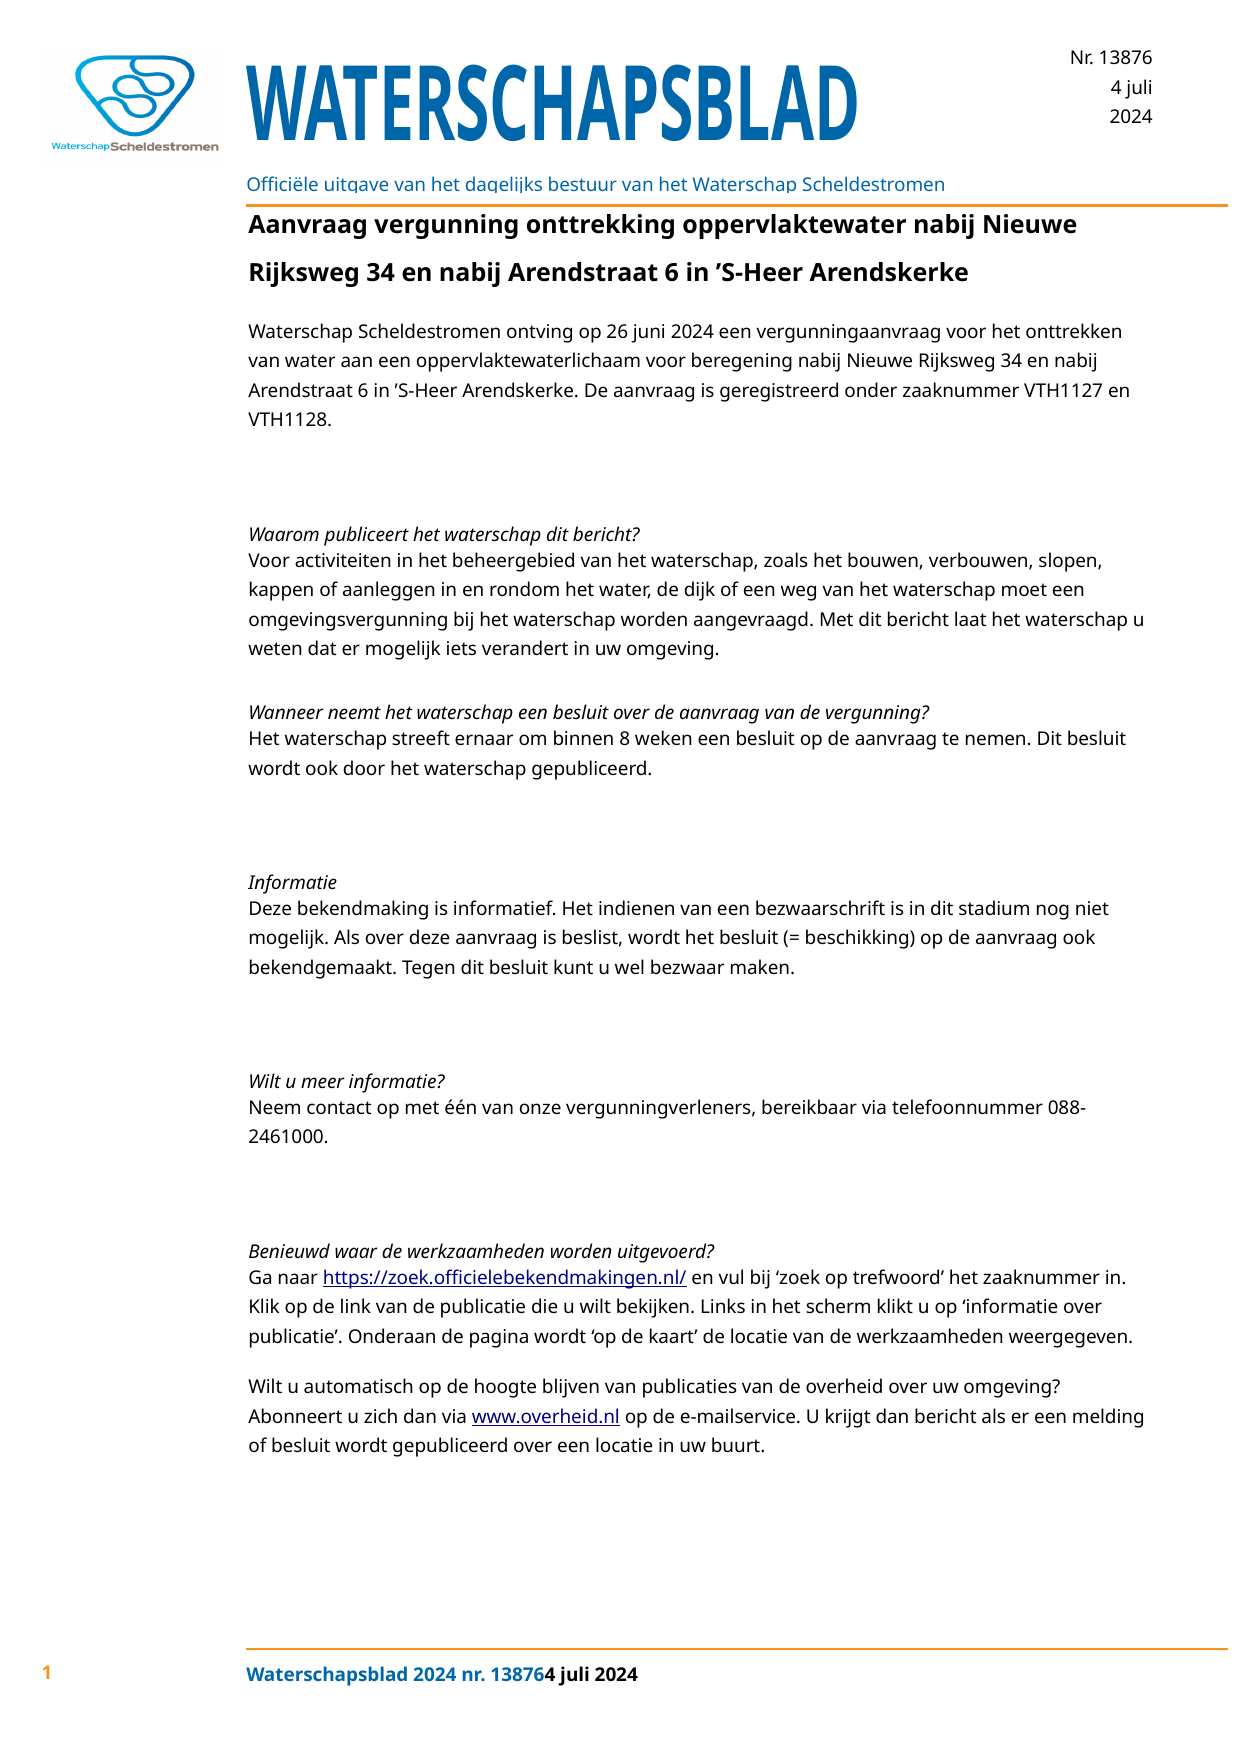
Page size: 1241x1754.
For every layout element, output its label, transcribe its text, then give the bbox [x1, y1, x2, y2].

text Aanvraag vergunning onttrekking oppervlaktewater nabij Nieuwe Rijksweg 34 en nabij Arendstraat 6 in ’S-Heer Arendskerke [248, 207, 1152, 288]
text Waarom publiceert het waterschap dit bericht? [248, 521, 1152, 547]
picture [41, 47, 231, 172]
text Benieuwd waar de werkzaamheden worden uitgevoerd? [248, 1238, 1152, 1264]
text Wanneer neemt het waterschap een besluit over de aanvraag van de vergunning? [248, 699, 1152, 725]
text Het waterschap streeft ernaar om binnen 8 weken een besluit op de aanvraag te nemen. Dit besluit wordt ook door het waterschap gepubliceerd. [248, 725, 1152, 781]
text Wilt u automatisch op de hoogte blijven van publicaties van de overheid over uw omgeving? Abonneert u zich dan via www.overheid.nl op de e-mailservice. U krijgt dan bericht als er een melding of besluit wordt gepubliceerd over een locatie in uw buurt. [248, 1373, 1152, 1458]
text Deze bekendmaking is informatief. Het indienen van een bezwaarschrift is in dit stadium nog niet mogelijk. Als over deze aanvraag is beslist, wordt het besluit (= beschikking) op de aanvraag ook bekendgemaakt. Tegen dit besluit kunt u wel bezwaar maken. [248, 895, 1152, 980]
text Ga naar https://zoek.officielebekendmakingen.nl/ en vul bij ‘zoek op trefwoord’ het zaaknummer in. Klik op de link van de publicatie die u wilt bekijken. Links in het scherm klikt u op ‘informatie over publicatie’. Onderaan de pagina wordt ‘op de kaart’ de locatie van de werkzaamheden weergegeven. [248, 1264, 1152, 1349]
text Voor activiteiten in het beheergebied van het waterschap, zoals het bouwen, verbouwen, slopen, kappen of aanleggen in en rondom het water, de dijk of een weg van het waterschap moet een omgevingsvergunning bij het waterschap worden aangevraagd. Met dit bericht laat het waterschap u weten dat er mogelijk iets verandert in uw omgeving. [248, 547, 1152, 661]
text Waterschap Scheldestromen ontving op 26 juni 2024 een vergunningaanvraag voor het onttrekken van water aan een oppervlaktewaterlichaam voor beregening nabij Nieuwe Rijksweg 34 en nabij Arendstraat 6 in ’S-Heer Arendskerke. De aanvraag is geregistreerd onder zaaknummer VTH1127 en VTH1128. [248, 318, 1152, 432]
text Wilt u meer informatie? [248, 1068, 1152, 1094]
text Neem contact op met één van onze vergunningverleners, bereikbaar via telefoonnummer 088-2461000. [248, 1094, 1152, 1149]
text Informatie [248, 869, 1152, 895]
